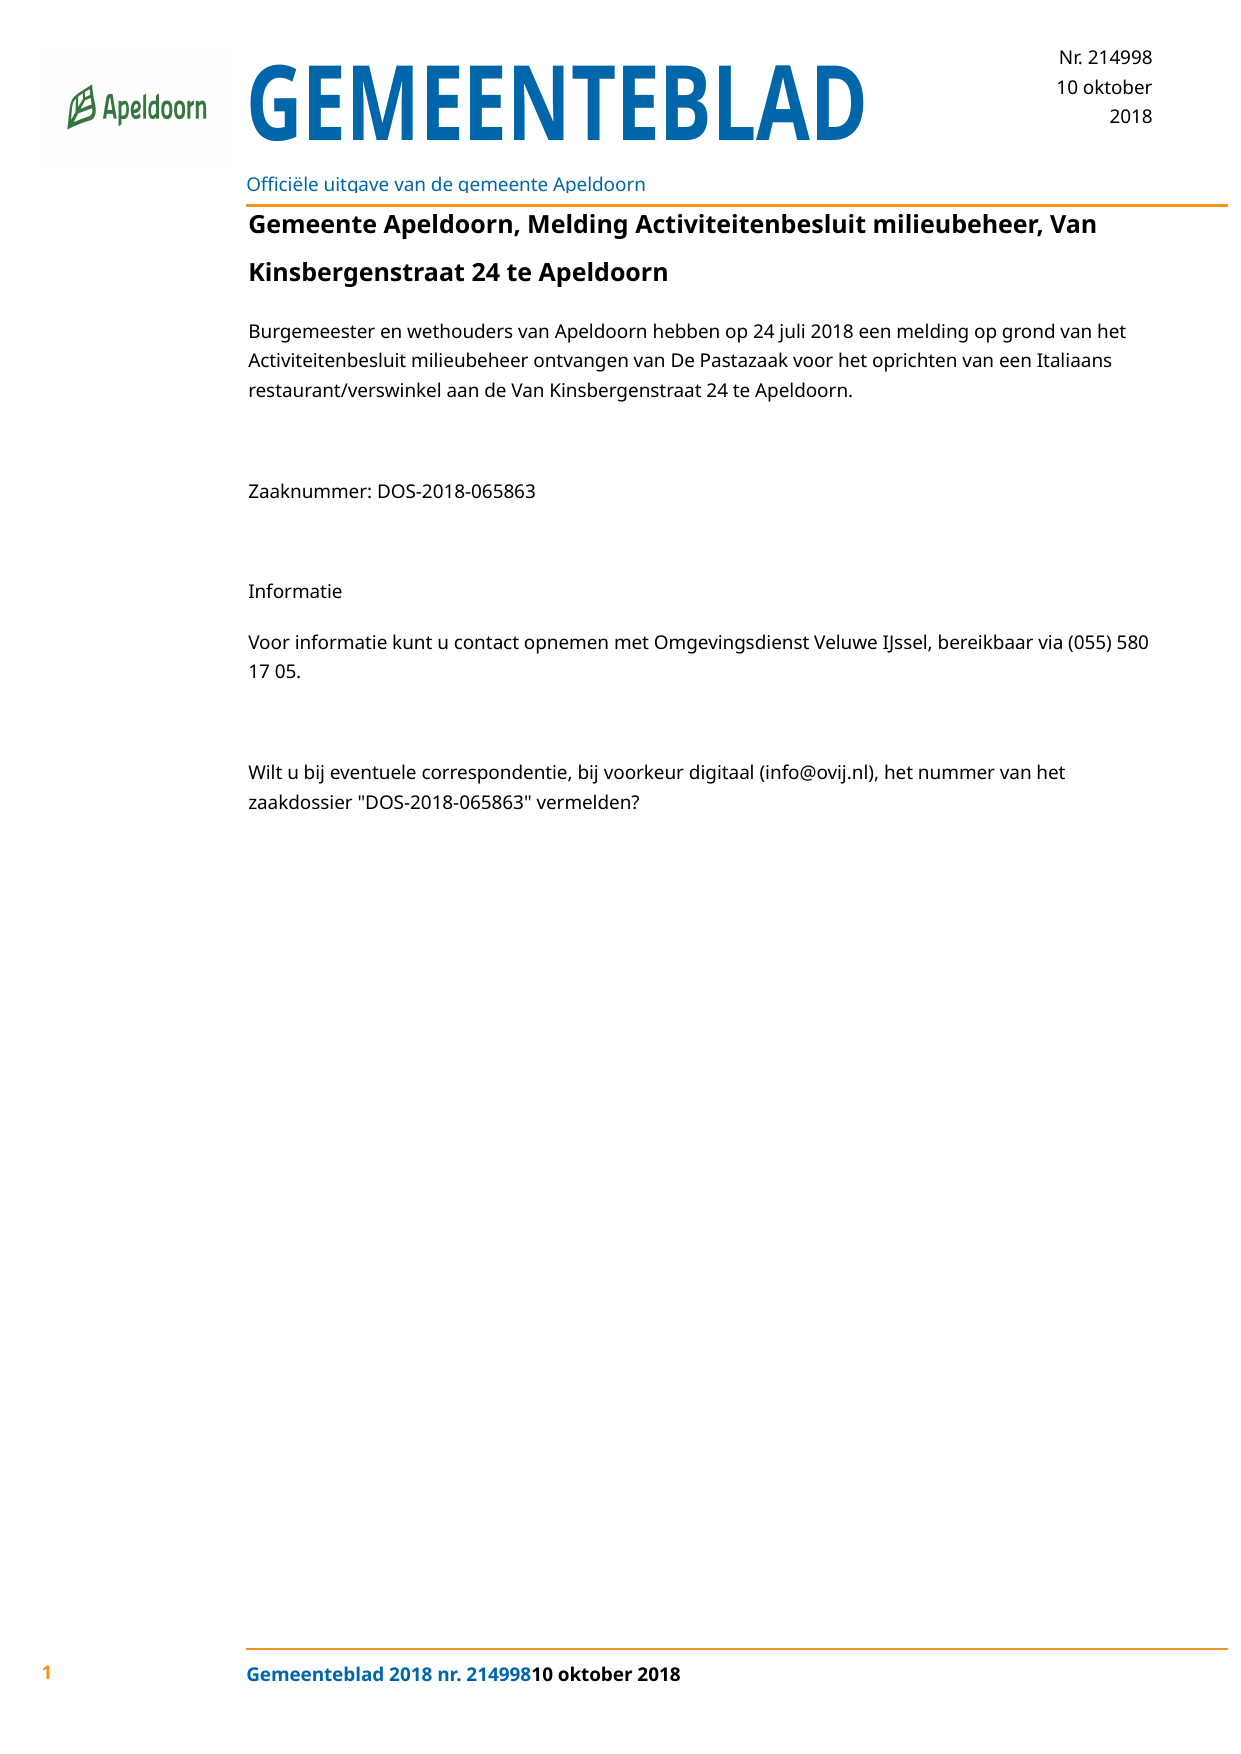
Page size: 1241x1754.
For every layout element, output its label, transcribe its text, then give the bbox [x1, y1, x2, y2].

text Informatie [248, 579, 1152, 604]
text Voor informatie kunt u contact opnemen met Omgevingsdienst Veluwe IJssel, bereikbaar via (055) 580 17 05. [248, 629, 1152, 684]
text Burgemeester en wethouders van Apeldoorn hebben op 24 juli 2018 een melding op grond van het Activiteitenbesluit milieubeheer ontvangen van De Pastazaak voor het oprichten van een Italiaans restaurant/verswinkel aan de Van Kinsbergenstraat 24 te Apeldoorn. [248, 318, 1152, 403]
text Wilt u bij eventuele correspondentie, bij voorkeur digitaal (info@ovij.nl), het nummer van het zaakdossier "DOS-2018-065863" vermelden? [248, 759, 1152, 815]
picture [41, 47, 231, 172]
text Gemeente Apeldoorn, Melding Activiteitenbesluit milieubeheer, Van Kinsbergenstraat 24 te Apeldoorn [248, 207, 1152, 288]
text Zaaknummer: DOS-2018-065863 [248, 478, 1152, 504]
